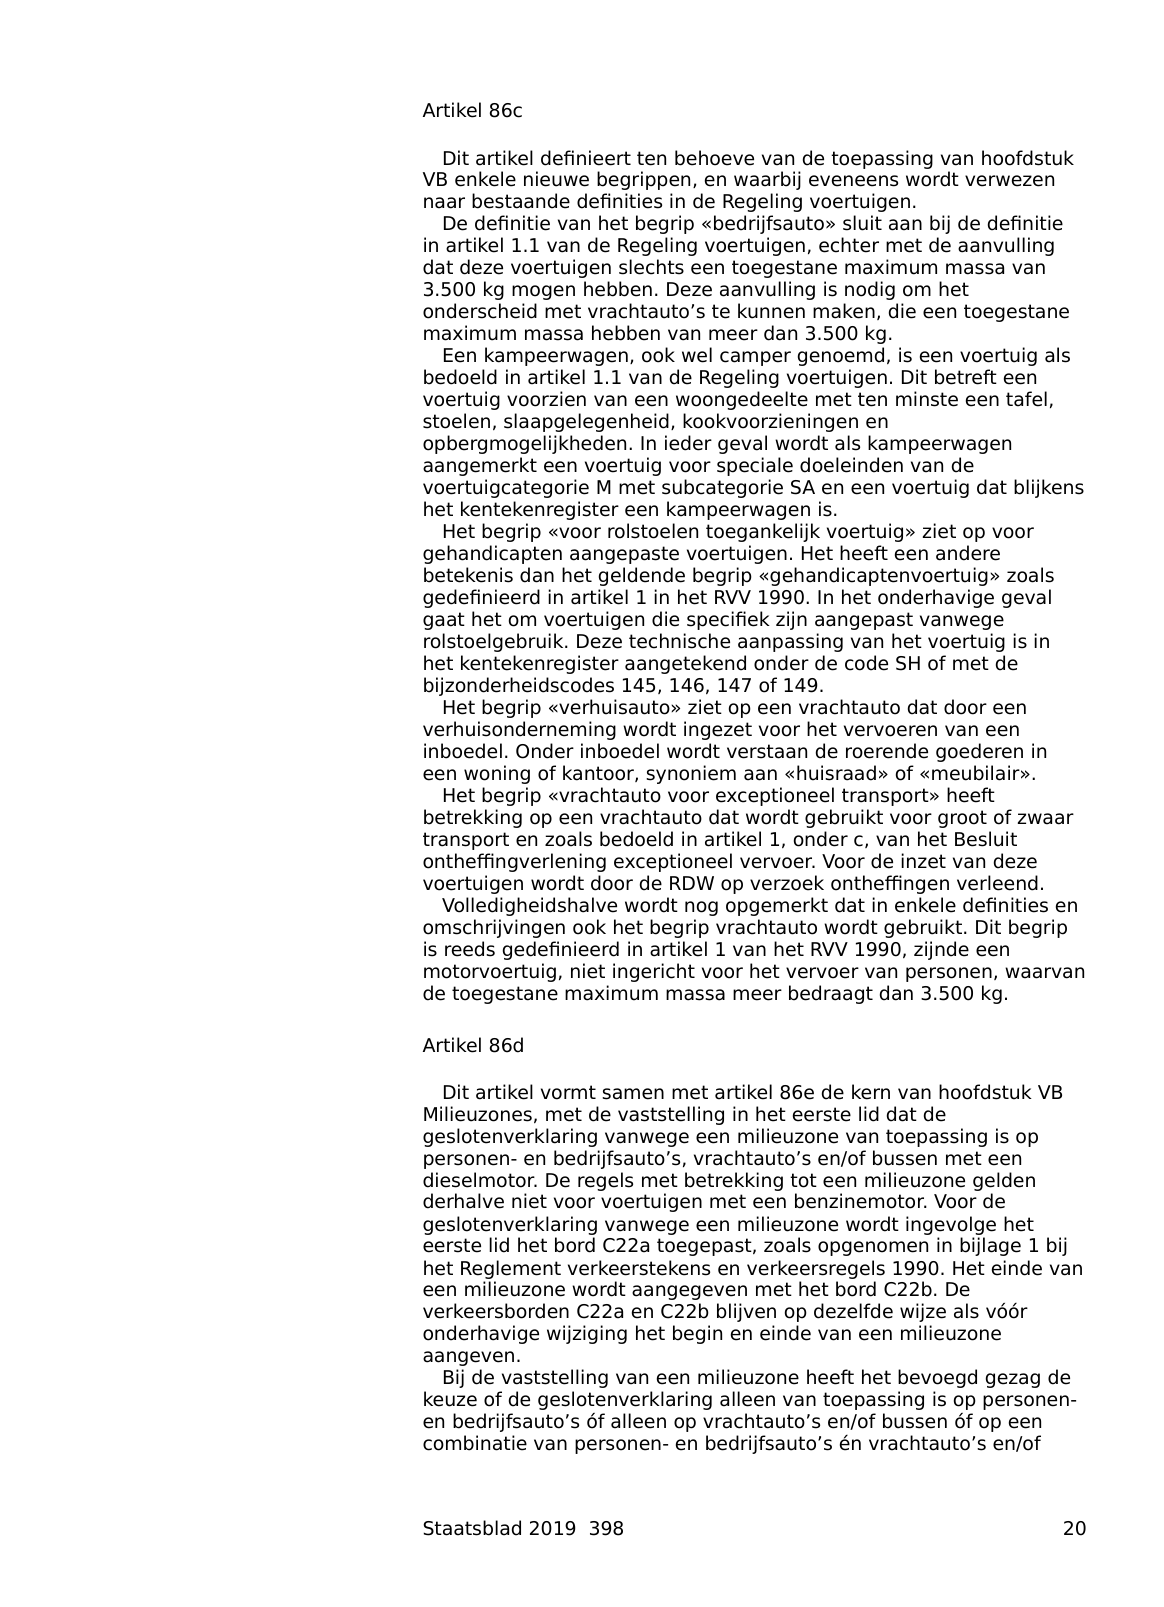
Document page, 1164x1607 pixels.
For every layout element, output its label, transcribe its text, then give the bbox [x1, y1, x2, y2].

text Het begrip «verhuisauto» ziet op een vrachtauto dat door een verhuisonderneming wordt ingezet voor het vervoeren van een inboedel. Onder inboedel wordt verstaan de roerende goederen in een woning of kantoor, synoniem aan «huisraad» of «meubilair». [422, 697, 1087, 785]
text Bij de vaststelling van een milieuzone heeft het bevoegd gezag de keuze of de geslotenverklaring alleen van toepassing is op personen- en bedrijfsauto’s óf alleen op vrachtauto’s en/of bussen óf op een combinatie van personen- en bedrijfsauto’s én vrachtauto’s en/of [422, 1367, 1087, 1455]
text De definitie van het begrip «bedrijfsauto» sluit aan bij de definitie in artikel 1.1 van de Regeling voertuigen, echter met de aanvulling dat deze voertuigen slechts een toegestane maximum massa van 3.500 kg mogen hebben. Deze aanvulling is nodig om het onderscheid met vrachtauto’s te kunnen maken, die een toegestane maximum massa hebben van meer dan 3.500 kg. [422, 213, 1087, 345]
text Dit artikel vormt samen met artikel 86e de kern van hoofdstuk VB Milieuzones, met de vaststelling in het eerste lid dat de geslotenverklaring vanwege een milieuzone van toepassing is op personen- en bedrijfsauto’s, vrachtauto’s en/of bussen met een dieselmotor. De regels met betrekking tot een milieuzone gelden derhalve niet voor voertuigen met een benzinemotor. Voor de geslotenverklaring vanwege een milieuzone wordt ingevolge het eerste lid het bord C22a toegepast, zoals opgenomen in bijlage 1 bij het Reglement verkeerstekens en verkeersregels 1990. Het einde van een milieuzone wordt aangegeven met het bord C22b. De verkeersborden C22a en C22b blijven op dezelfde wijze als vóór onderhavige wijziging het begin en einde van een milieuzone aangeven. [422, 1082, 1087, 1367]
text Volledigheidshalve wordt nog opgemerkt dat in enkele definities en omschrijvingen ook het begrip vrachtauto wordt gebruikt. Dit begrip is reeds gedefinieerd in artikel 1 van het RVV 1990, zijnde een motorvoertuig, niet ingericht voor het vervoer van personen, waarvan de toegestane maximum massa meer bedraagt dan 3.500 kg. [422, 895, 1087, 1004]
subtitle Artikel 86d [422, 1034, 1087, 1057]
text Dit artikel definieert ten behoeve van de toepassing van hoofdstuk VB enkele nieuwe begrippen, en waarbij eveneens wordt verwezen naar bestaande definities in de Regeling voertuigen. [422, 147, 1087, 213]
text Een kampeerwagen, ook wel camper genoemd, is een voertuig als bedoeld in artikel 1.1 van de Regeling voertuigen. Dit betreft een voertuig voorzien van een woongedeelte met ten minste een tafel, stoelen, slaapgelegenheid, kookvoorzieningen en opbergmogelijkheden. In ieder geval wordt als kampeerwagen aangemerkt een voertuig voor speciale doeleinden van de voertuigcategorie M met subcategorie SA en een voertuig dat blijkens het kentekenregister een kampeerwagen is. [422, 345, 1087, 521]
subtitle Artikel 86c [422, 100, 1087, 122]
text Het begrip «voor rolstoelen toegankelijk voertuig» ziet op voor gehandicapten aangepaste voertuigen. Het heeft een andere betekenis dan het geldende begrip «gehandicaptenvoertuig» zoals gedefinieerd in artikel 1 in het RVV 1990. In het onderhavige geval gaat het om voertuigen die specifiek zijn aangepast vanwege rolstoelgebruik. Deze technische aanpassing van het voertuig is in het kentekenregister aangetekend onder de code SH of met de bijzonderheidscodes 145, 146, 147 of 149. [422, 521, 1087, 697]
text Het begrip «vrachtauto voor exceptioneel transport» heeft betrekking op een vrachtauto dat wordt gebruikt voor groot of zwaar transport en zoals bedoeld in artikel 1, onder c, van het Besluit ontheffingverlening exceptioneel vervoer. Voor de inzet van deze voertuigen wordt door de RDW op verzoek ontheffingen verleend. [422, 785, 1087, 895]
